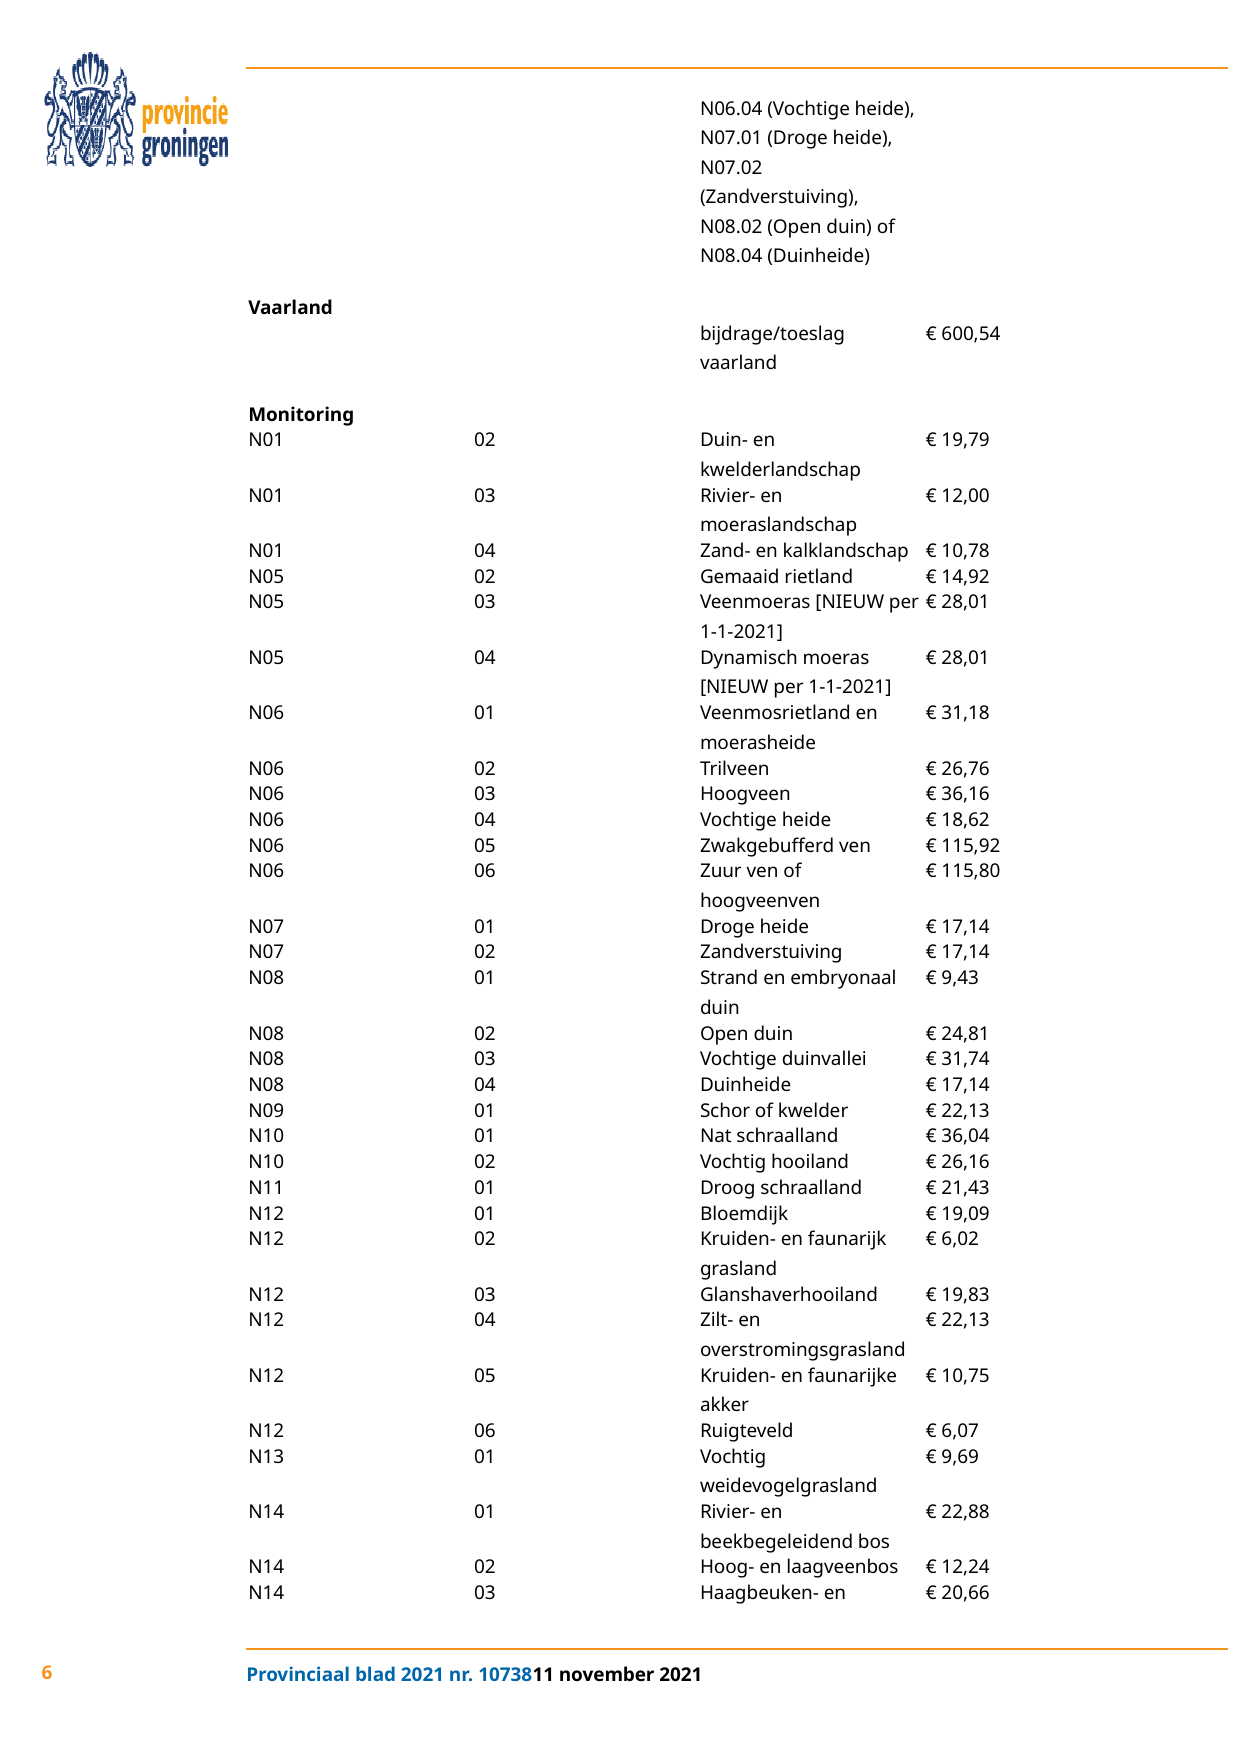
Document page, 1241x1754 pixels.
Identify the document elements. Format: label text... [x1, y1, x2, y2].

table_cell Bloemdijk [700, 1200, 926, 1226]
table_cell Trilveen [700, 755, 926, 780]
table_cell € 6,02 [926, 1226, 1152, 1281]
table_cell € 22,13 [926, 1097, 1152, 1123]
table_cell 03 [474, 1579, 700, 1605]
table_cell N13 [248, 1443, 474, 1498]
table_cell Duin- en kwelderlandschap [700, 427, 926, 482]
table_cell N07 [248, 939, 474, 964]
table_cell 04 [474, 806, 700, 832]
table_cell € 12,24 [926, 1554, 1152, 1579]
table_cell 01 [474, 1443, 700, 1498]
table_cell Zwakgebufferd ven [700, 832, 926, 858]
table_cell 04 [474, 1307, 700, 1362]
table_cell N06 [248, 780, 474, 806]
table_cell Kruiden- en faunarijk grasland [700, 1226, 926, 1281]
table_cell N12 [248, 1362, 474, 1417]
table_cell Droge heide [700, 913, 926, 939]
table_cell 01 [474, 1174, 700, 1200]
table_cell bijdrage/toeslag vaarland [700, 320, 926, 375]
table_cell Schor of kwelder [700, 1097, 926, 1123]
table_cell 03 [474, 1045, 700, 1071]
table_cell € 21,43 [926, 1174, 1152, 1200]
table_cell N08 [248, 964, 474, 1020]
table_cell 01 [474, 1097, 700, 1123]
table_cell [926, 269, 1152, 294]
table_cell Gemaaid rietland [700, 563, 926, 589]
table_cell Hoogveen [700, 780, 926, 806]
table_cell N09 [248, 1097, 474, 1123]
table_cell N06 [248, 699, 474, 755]
table_cell [700, 375, 926, 401]
table_cell N06 [248, 858, 474, 913]
table_cell Strand en embryonaal duin [700, 964, 926, 1020]
table_cell N11 [248, 1174, 474, 1200]
table_cell [248, 269, 474, 294]
table_cell 02 [474, 427, 700, 482]
table_cell € 9,69 [926, 1443, 1152, 1498]
table_cell Rivier- en beekbegeleidend bos [700, 1498, 926, 1553]
table_cell [474, 269, 700, 294]
table_cell N12 [248, 1307, 474, 1362]
table_cell [926, 375, 1152, 401]
table_cell Zilt- en overstromingsgrasland [700, 1307, 926, 1362]
table_cell Veenmoeras [NIEUW per 1-1-2021] [700, 589, 926, 644]
table_cell Glanshaverhooiland [700, 1281, 926, 1307]
table_cell 01 [474, 913, 700, 939]
table_cell 02 [474, 939, 700, 964]
table_cell 01 [474, 1123, 700, 1148]
table_cell Vochtige heide [700, 806, 926, 832]
table_cell € 14,92 [926, 563, 1152, 589]
table_cell Vochtige duinvallei [700, 1045, 926, 1071]
table_cell N07 [248, 913, 474, 939]
table_cell € 17,14 [926, 1071, 1152, 1097]
table_cell 03 [474, 1281, 700, 1307]
table_cell 05 [474, 1362, 700, 1417]
table_cell Vochtig hooiland [700, 1148, 926, 1174]
table_cell 01 [474, 964, 700, 1020]
table_cell 01 [474, 1200, 700, 1226]
table_cell 03 [474, 589, 700, 644]
table_cell € 19,09 [926, 1200, 1152, 1226]
table_cell € 26,76 [926, 755, 1152, 780]
table_cell 04 [474, 644, 700, 699]
table_cell € 18,62 [926, 806, 1152, 832]
table_cell N12 [248, 1417, 474, 1443]
table_cell N12 [248, 1226, 474, 1281]
table_cell Duinheide [700, 1071, 926, 1097]
table_cell € 6,07 [926, 1417, 1152, 1443]
table_cell € 22,88 [926, 1498, 1152, 1553]
table_cell N05 [248, 644, 474, 699]
table_cell Dynamisch moeras [NIEUW per 1-1-2021] [700, 644, 926, 699]
table_cell 02 [474, 755, 700, 780]
table_cell N01 [248, 427, 474, 482]
table_cell € 28,01 [926, 644, 1152, 699]
table_cell € 22,13 [926, 1307, 1152, 1362]
table_cell € 36,04 [926, 1123, 1152, 1148]
table_cell € 600,54 [926, 320, 1152, 375]
table_cell [474, 401, 700, 427]
table_cell [248, 320, 474, 375]
table_cell Ruigteveld [700, 1417, 926, 1443]
table_cell N01 [248, 537, 474, 563]
table_cell [700, 294, 926, 320]
table_cell [700, 269, 926, 294]
table_cell € 24,81 [926, 1020, 1152, 1045]
table_cell [700, 401, 926, 427]
table_cell [926, 95, 1152, 268]
table_cell N08 [248, 1020, 474, 1045]
table_cell 04 [474, 1071, 700, 1097]
table_cell [248, 375, 474, 401]
table_cell N10 [248, 1123, 474, 1148]
table_cell € 28,01 [926, 589, 1152, 644]
table_cell N01 [248, 482, 474, 537]
table_cell N05 [248, 563, 474, 589]
table_cell 01 [474, 699, 700, 755]
table_cell € 10,75 [926, 1362, 1152, 1417]
table_cell [474, 320, 700, 375]
table_cell € 19,83 [926, 1281, 1152, 1307]
table_cell [926, 401, 1152, 427]
table_cell 03 [474, 780, 700, 806]
table_cell 01 [474, 1498, 700, 1553]
table_cell N08 [248, 1045, 474, 1071]
table_cell € 115,92 [926, 832, 1152, 858]
table_cell € 115,80 [926, 858, 1152, 913]
table_cell [474, 294, 700, 320]
table_cell N06 [248, 806, 474, 832]
table_cell € 9,43 [926, 964, 1152, 1020]
table_cell N08 [248, 1071, 474, 1097]
table_cell Vochtig weidevogelgrasland [700, 1443, 926, 1498]
table_cell € 31,74 [926, 1045, 1152, 1071]
table_cell Kruiden- en faunarijke akker [700, 1362, 926, 1417]
table_cell Haagbeuken- en [700, 1579, 926, 1605]
table_cell Veenmosrietland en moerasheide [700, 699, 926, 755]
table_cell 05 [474, 832, 700, 858]
table_cell N05 [248, 589, 474, 644]
table_cell Zand- en kalklandschap [700, 537, 926, 563]
table_cell Monitoring [248, 401, 474, 427]
table_cell Droog schraalland [700, 1174, 926, 1200]
table_cell 02 [474, 563, 700, 589]
table_cell 02 [474, 1554, 700, 1579]
table_cell 06 [474, 858, 700, 913]
table_cell [248, 95, 474, 268]
table_cell € 17,14 [926, 939, 1152, 964]
table_cell Rivier- en moeraslandschap [700, 482, 926, 537]
table_cell N14 [248, 1554, 474, 1579]
picture [41, 47, 231, 172]
table_cell N14 [248, 1579, 474, 1605]
table_cell Hoog- en laagveenbos [700, 1554, 926, 1579]
table_cell N06.04 (Vochtige heide), N07.01 (Droge heide), N07.02 (Zandverstuiving), N08.02 (Open duin) of N08.04 (Duinheide) [700, 95, 926, 268]
table_cell 02 [474, 1148, 700, 1174]
table_cell Zandverstuiving [700, 939, 926, 964]
table_cell 02 [474, 1020, 700, 1045]
table_cell 04 [474, 537, 700, 563]
table_cell 02 [474, 1226, 700, 1281]
table_cell Open duin [700, 1020, 926, 1045]
table_cell € 20,66 [926, 1579, 1152, 1605]
table_cell N10 [248, 1148, 474, 1174]
table_cell N14 [248, 1498, 474, 1553]
table_cell € 10,78 [926, 537, 1152, 563]
table_cell N06 [248, 755, 474, 780]
table_cell € 19,79 [926, 427, 1152, 482]
table_cell € 36,16 [926, 780, 1152, 806]
table_cell 03 [474, 482, 700, 537]
table_cell Zuur ven of hoogveenven [700, 858, 926, 913]
table_cell € 17,14 [926, 913, 1152, 939]
table_cell 06 [474, 1417, 700, 1443]
table_cell Vaarland [248, 294, 474, 320]
table_cell € 31,18 [926, 699, 1152, 755]
table_cell N06 [248, 832, 474, 858]
table_cell Nat schraalland [700, 1123, 926, 1148]
table_cell [926, 294, 1152, 320]
table_cell [474, 375, 700, 401]
table_cell N12 [248, 1281, 474, 1307]
table_cell N12 [248, 1200, 474, 1226]
table_cell € 12,00 [926, 482, 1152, 537]
table_cell [474, 95, 700, 268]
table_cell € 26,16 [926, 1148, 1152, 1174]
